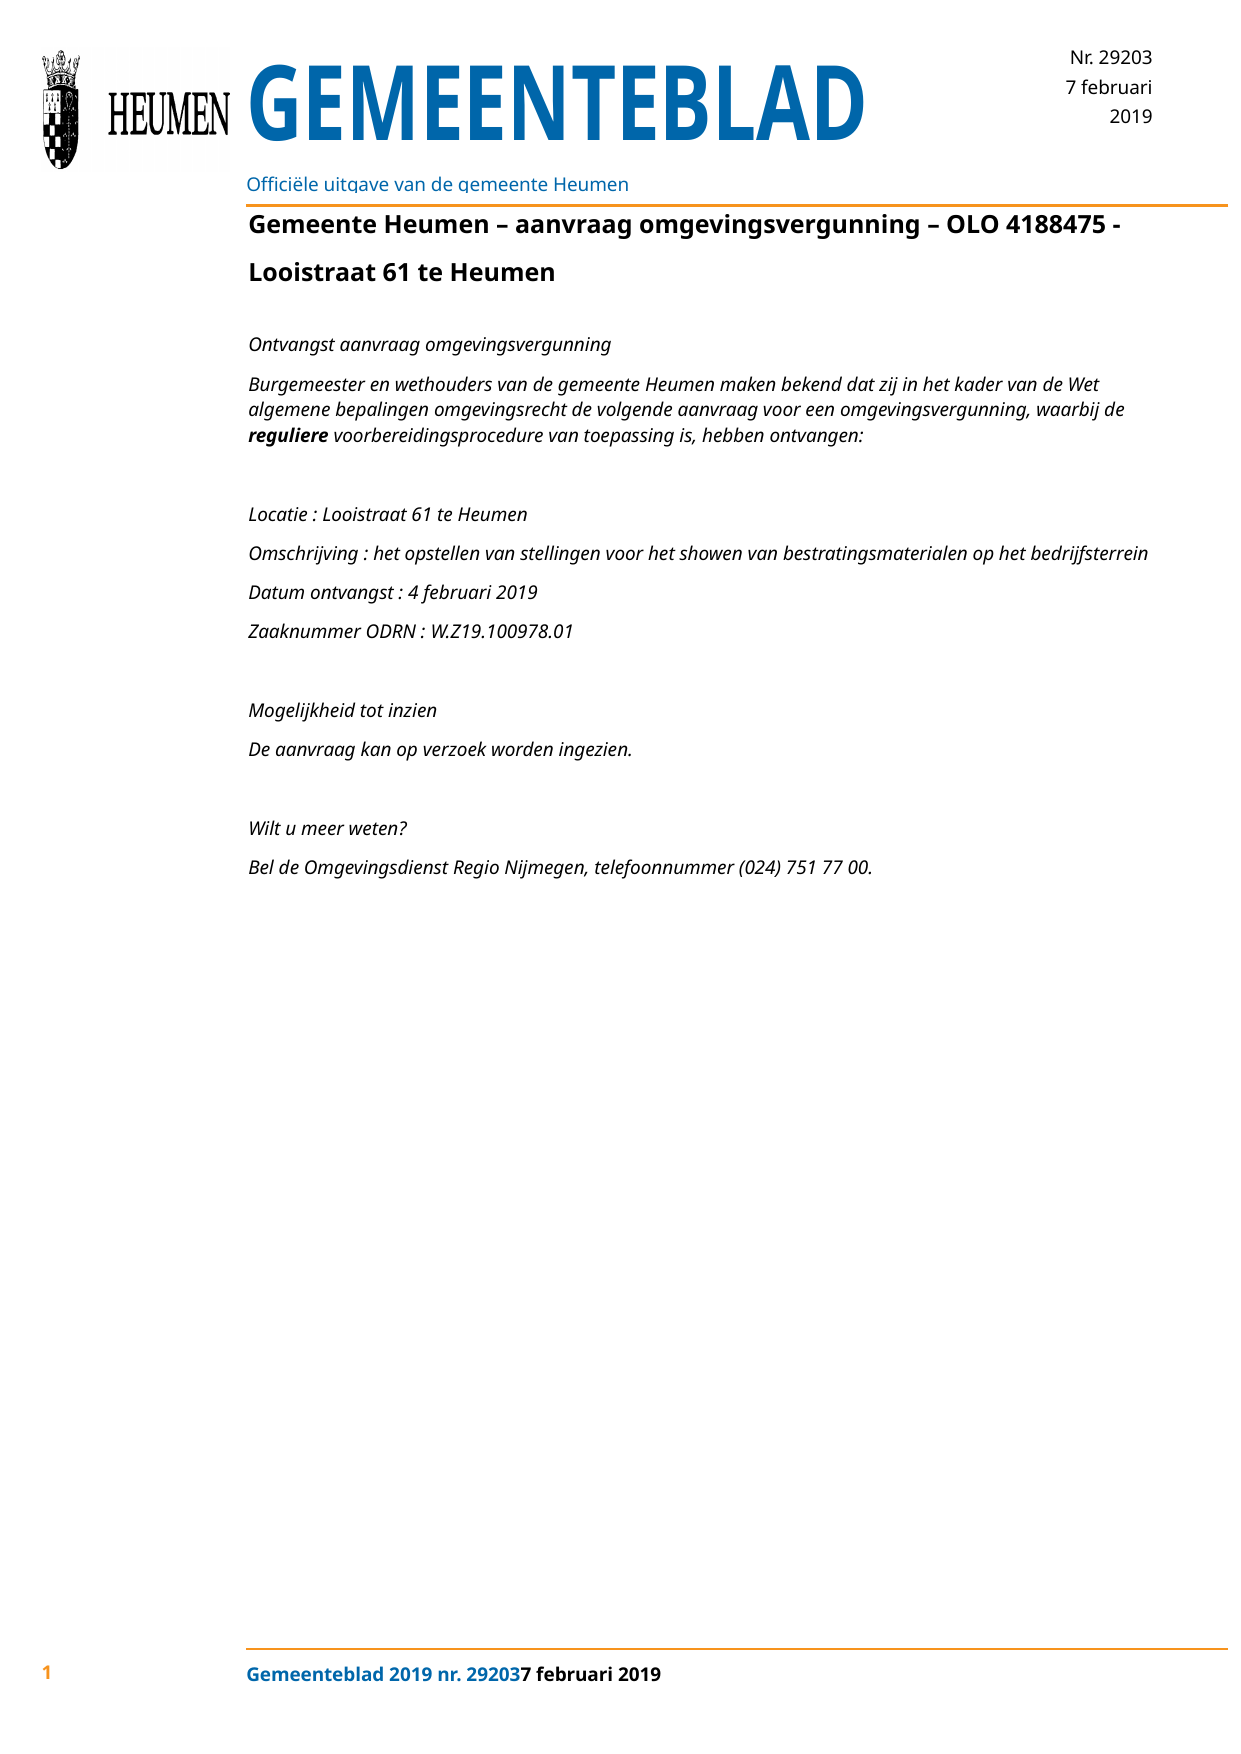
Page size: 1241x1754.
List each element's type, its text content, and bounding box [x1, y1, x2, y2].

text Zaaknummer ODRN : W.Z19.100978.01 [248, 618, 1152, 644]
picture [41, 47, 231, 172]
text Gemeente Heumen – aanvraag omgevingsvergunning – OLO 4188475 - Looistraat 61 te Heumen [248, 207, 1152, 288]
text Ontvangst aanvraag omgevingsvergunning [248, 331, 1152, 357]
text Bel de Omgevingsdienst Regio Nijmegen, telefoonnummer (024) 751 77 00. [248, 854, 1152, 880]
text Datum ontvangst : 4 februari 2019 [248, 579, 1152, 605]
text Mogelijkheid tot inzien [248, 697, 1152, 723]
text Locatie : Looistraat 61 te Heumen [248, 501, 1152, 526]
text Burgemeester en wethouders van de gemeente Heumen maken bekend dat zij in het kader van de Wet algemene bepalingen omgevingsrecht de volgende aanvraag voor een omgevingsvergunning, waarbij de reguliere voorbereidingsprocedure van toepassing is, hebben ontvangen: [248, 371, 1152, 448]
text Wilt u meer weten? [248, 815, 1152, 841]
text De aanvraag kan op verzoek worden ingezien. [248, 736, 1152, 762]
text Omschrijving : het opstellen van stellingen voor het showen van bestratingsmaterialen op het bedrijfsterrein [248, 540, 1152, 566]
